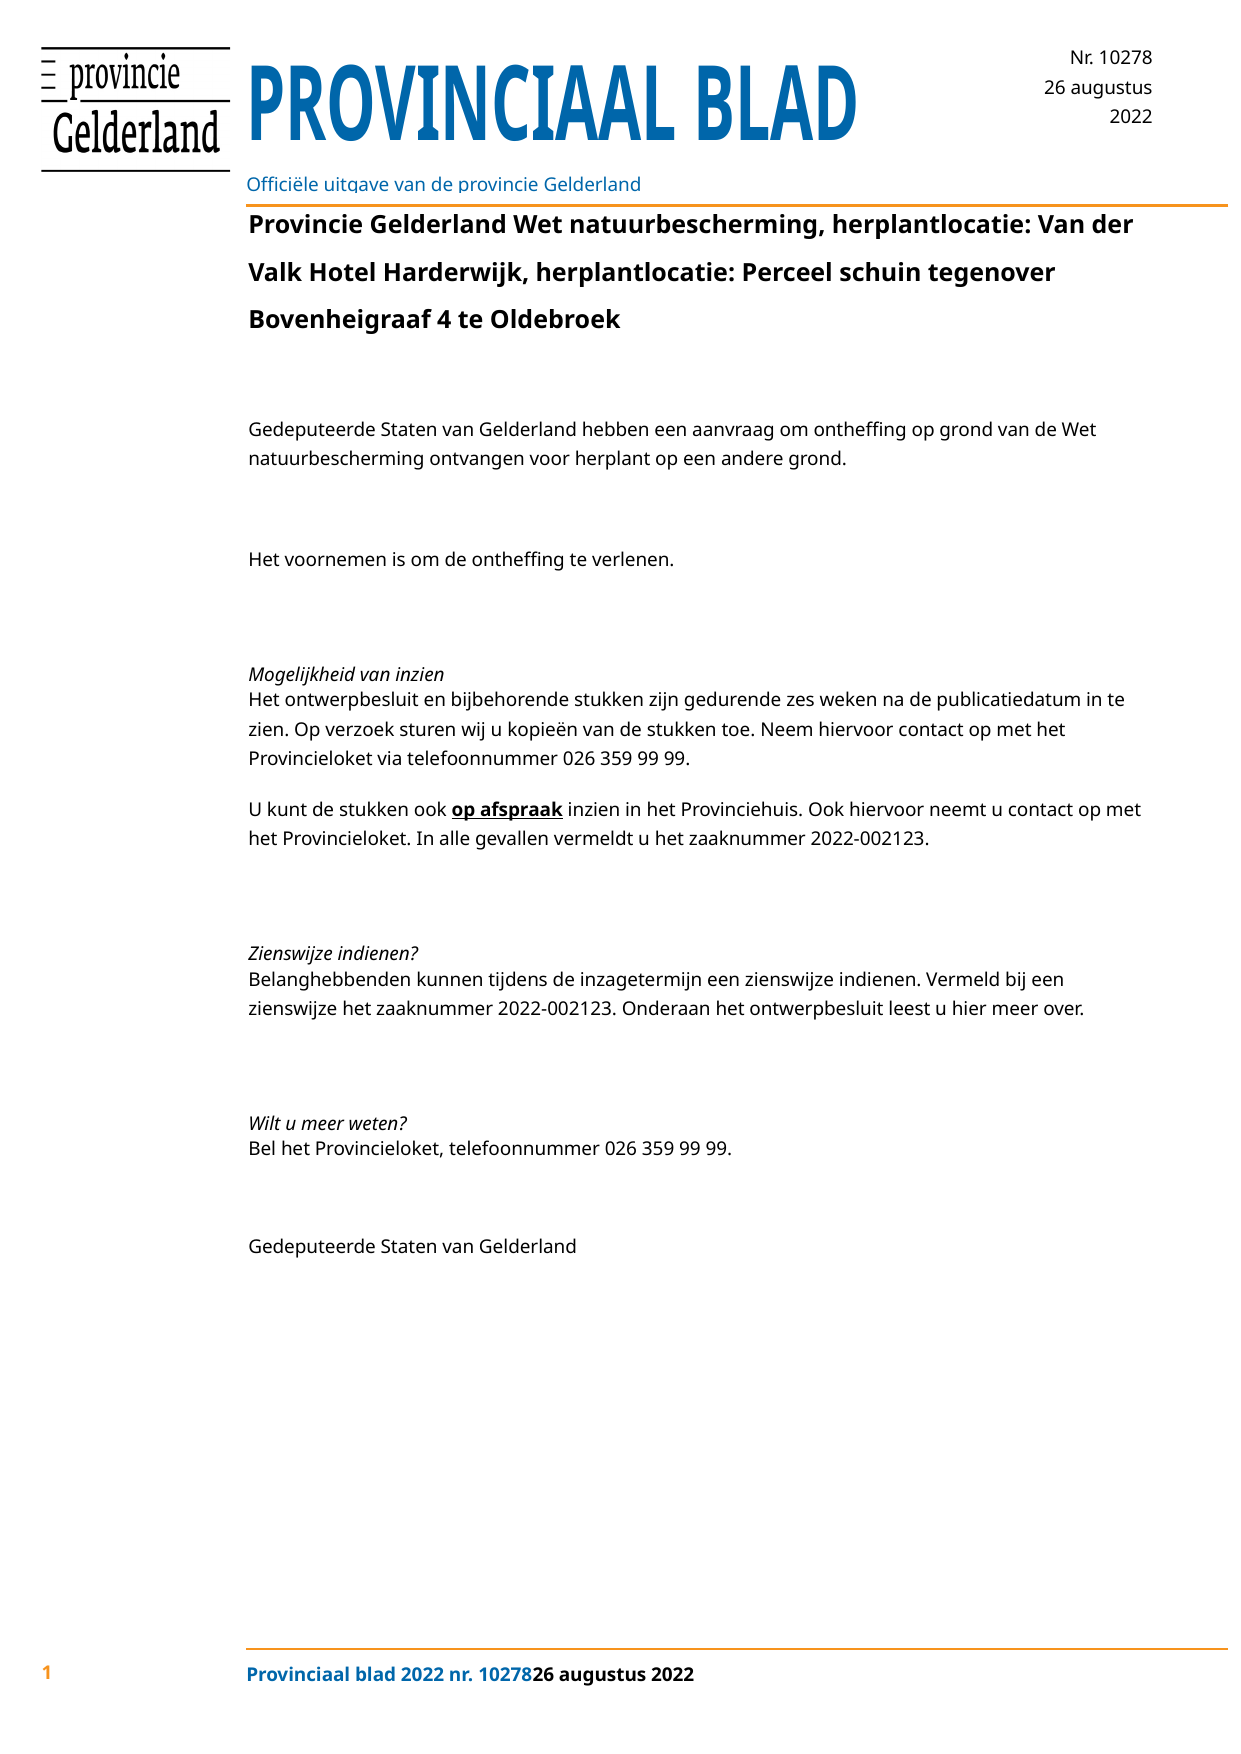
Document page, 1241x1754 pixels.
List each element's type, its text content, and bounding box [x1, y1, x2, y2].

text Belanghebbenden kunnen tijdens de inzagetermijn een zienswijze indienen. Vermeld bij een zienswijze het zaaknummer 2022-002123. Onderaan het ontwerpbesluit leest u hier meer over. [248, 966, 1152, 1021]
text Provincie Gelderland Wet natuurbescherming, herplantlocatie: Van der Valk Hotel Harderwijk, herplantlocatie: Perceel schuin tegenover Bovenheigraaf 4 te Oldebroek [248, 207, 1152, 336]
text Gedeputeerde Staten van Gelderland [248, 1234, 1152, 1259]
text Het ontwerpbesluit en bijbehorende stukken zijn gedurende zes weken na de publicatiedatum in te zien. Op verzoek sturen wij u kopieën van de stukken toe. Neem hiervoor contact op met het Provincieloket via telefoonnummer 026 359 99 99. [248, 686, 1152, 771]
text Het voornemen is om de ontheffing te verlenen. [248, 546, 1152, 572]
picture [41, 47, 231, 172]
text Bel het Provincieloket, telefoonnummer 026 359 99 99. [248, 1135, 1152, 1161]
text Wilt u meer weten? [248, 1110, 1152, 1135]
text Mogelijkheid van inzien [248, 661, 1152, 686]
text Zienswijze indienen? [248, 940, 1152, 966]
text U kunt de stukken ook op afspraak inzien in het Provinciehuis. Ook hiervoor neemt u contact op met het Provincieloket. In alle gevallen vermeldt u het zaaknummer 2022-002123. [248, 796, 1152, 851]
text Gedeputeerde Staten van Gelderland hebben een aanvraag om ontheffing op grond van de Wet natuurbescherming ontvangen voor herplant op een andere grond. [248, 416, 1152, 471]
